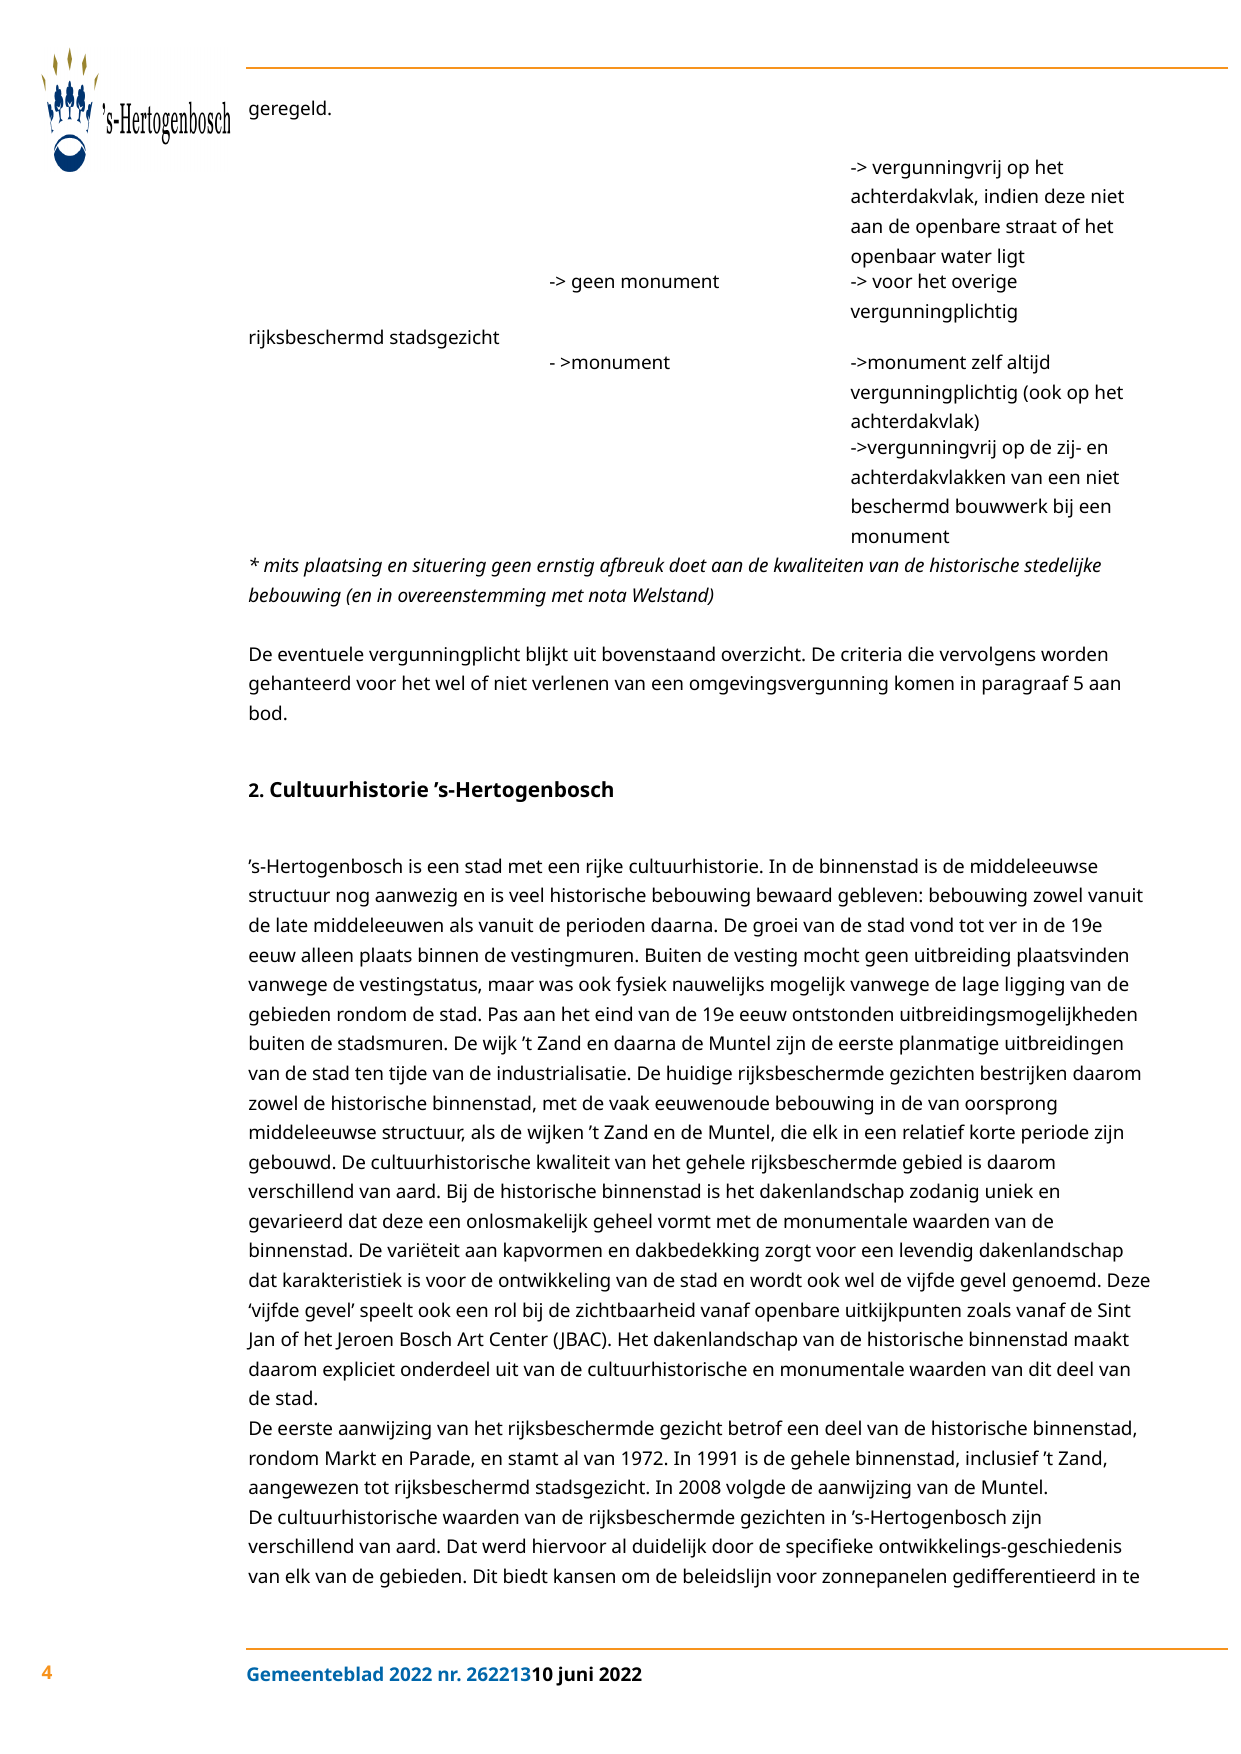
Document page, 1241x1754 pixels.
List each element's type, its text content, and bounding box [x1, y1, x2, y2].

picture [41, 47, 231, 172]
table_cell ->monument zelf altijd vergunningplichtig (ook op het achterdakvlak) [850, 350, 1152, 434]
text * mits plaatsing en situering geen ernstig afbreuk doet aan de kwaliteiten van de historische stedelijke bebouwing (en in overeenstemming met nota Welstand) [248, 552, 1152, 607]
table_header [549, 154, 850, 268]
text geregeld. [248, 95, 1152, 121]
table_cell [248, 435, 549, 549]
table_cell - >monument [549, 350, 850, 434]
text ’s-Hertogenbosch is een stad met een rijke cultuurhistorie. In de binnenstad is de middeleeuwse structuur nog aanwezig en is veel historische bebouwing bewaard gebleven: bebouwing zowel vanuit de late middeleeuwen als vanuit de perioden daarna. De groei van de stad vond tot ver in de 19e eeuw alleen plaats binnen de vestingmuren. Buiten de vesting mocht geen uitbreiding plaatsvinden vanwege de vestingstatus, maar was ook fysiek nauwelijks mogelijk vanwege de lage ligging van de gebieden rondom de stad. Pas aan het eind van de 19e eeuw ontstonden uitbreidingsmogelijkheden buiten de stadsmuren. De wijk ’t Zand en daarna de Muntel zijn de eerste planmatige uitbreidingen van de stad ten tijde van de industrialisatie. De huidige rijksbeschermde gezichten bestrijken daarom zowel de historische binnenstad, met de vaak eeuwenoude bebouwing in de van oorsprong middeleeuwse structuur, als de wijken ’t Zand en de Muntel, die elk in een relatief korte periode zijn gebouwd. De cultuurhistorische kwaliteit van het gehele rijksbeschermde gebied is daarom verschillend van aard. Bij de historische binnenstad is het dakenlandschap zodanig uniek en gevarieerd dat deze een onlosmakelijk geheel vormt met de monumentale waarden van de binnenstad. De variëteit aan kapvormen en dakbedekking zorgt voor een levendig dakenlandschap dat karakteristiek is voor de ontwikkeling van de stad en wordt ook wel de vijfde gevel genoemd. Deze ‘vijfde gevel’ speelt ook een rol bij de zichtbaarheid vanaf openbare uitkijkpunten zoals vanaf de Sint Jan of het Jeroen Bosch Art Center (JBAC). Het dakenlandschap van de historische binnenstad maakt daarom expliciet onderdeel uit van de cultuurhistorische en monumentale waarden van dit deel van de stad. [248, 853, 1152, 1411]
text 2. Cultuurhistorie ’s-Hertogenbosch [248, 775, 1152, 804]
table_cell [549, 435, 850, 549]
table_cell [248, 350, 549, 434]
text De cultuurhistorische waarden van de rijksbeschermde gezichten in ’s-Hertogenbosch zijn verschillend van aard. Dat werd hiervoor al duidelijk door de specifieke ontwikkelings-geschiedenis van elk van de gebieden. Dit biedt kansen om de beleidslijn voor zonnepanelen gedifferentieerd in te [248, 1504, 1152, 1589]
table_cell rijksbeschermd stadsgezicht [248, 324, 549, 349]
table_header [248, 154, 549, 268]
table_cell [549, 324, 850, 349]
table_cell ->vergunningvrij op de zij- en achterdakvlakken van een niet beschermd bouwwerk bij een monument [850, 435, 1152, 549]
table_cell [248, 269, 549, 324]
table_header -> vergunningvrij op het achterdakvlak, indien deze niet aan de openbare straat of het openbaar water ligt [850, 154, 1152, 268]
table_cell [850, 324, 1152, 349]
text De eventuele vergunningplicht blijkt uit bovenstaand overzicht. De criteria die vervolgens worden gehanteerd voor het wel of niet verlenen van een omgevingsvergunning komen in paragraaf 5 aan bod. [248, 641, 1152, 726]
table_cell -> geen monument [549, 269, 850, 324]
table_cell -> voor het overige vergunningplichtig [850, 269, 1152, 324]
text De eerste aanwijzing van het rijksbeschermde gezicht betrof een deel van de historische binnenstad, rondom Markt en Parade, en stamt al van 1972. In 1991 is de gehele binnenstad, inclusief ’t Zand, aangewezen tot rijksbeschermd stadsgezicht. In 2008 volgde de aanwijzing van de Muntel. [248, 1415, 1152, 1500]
